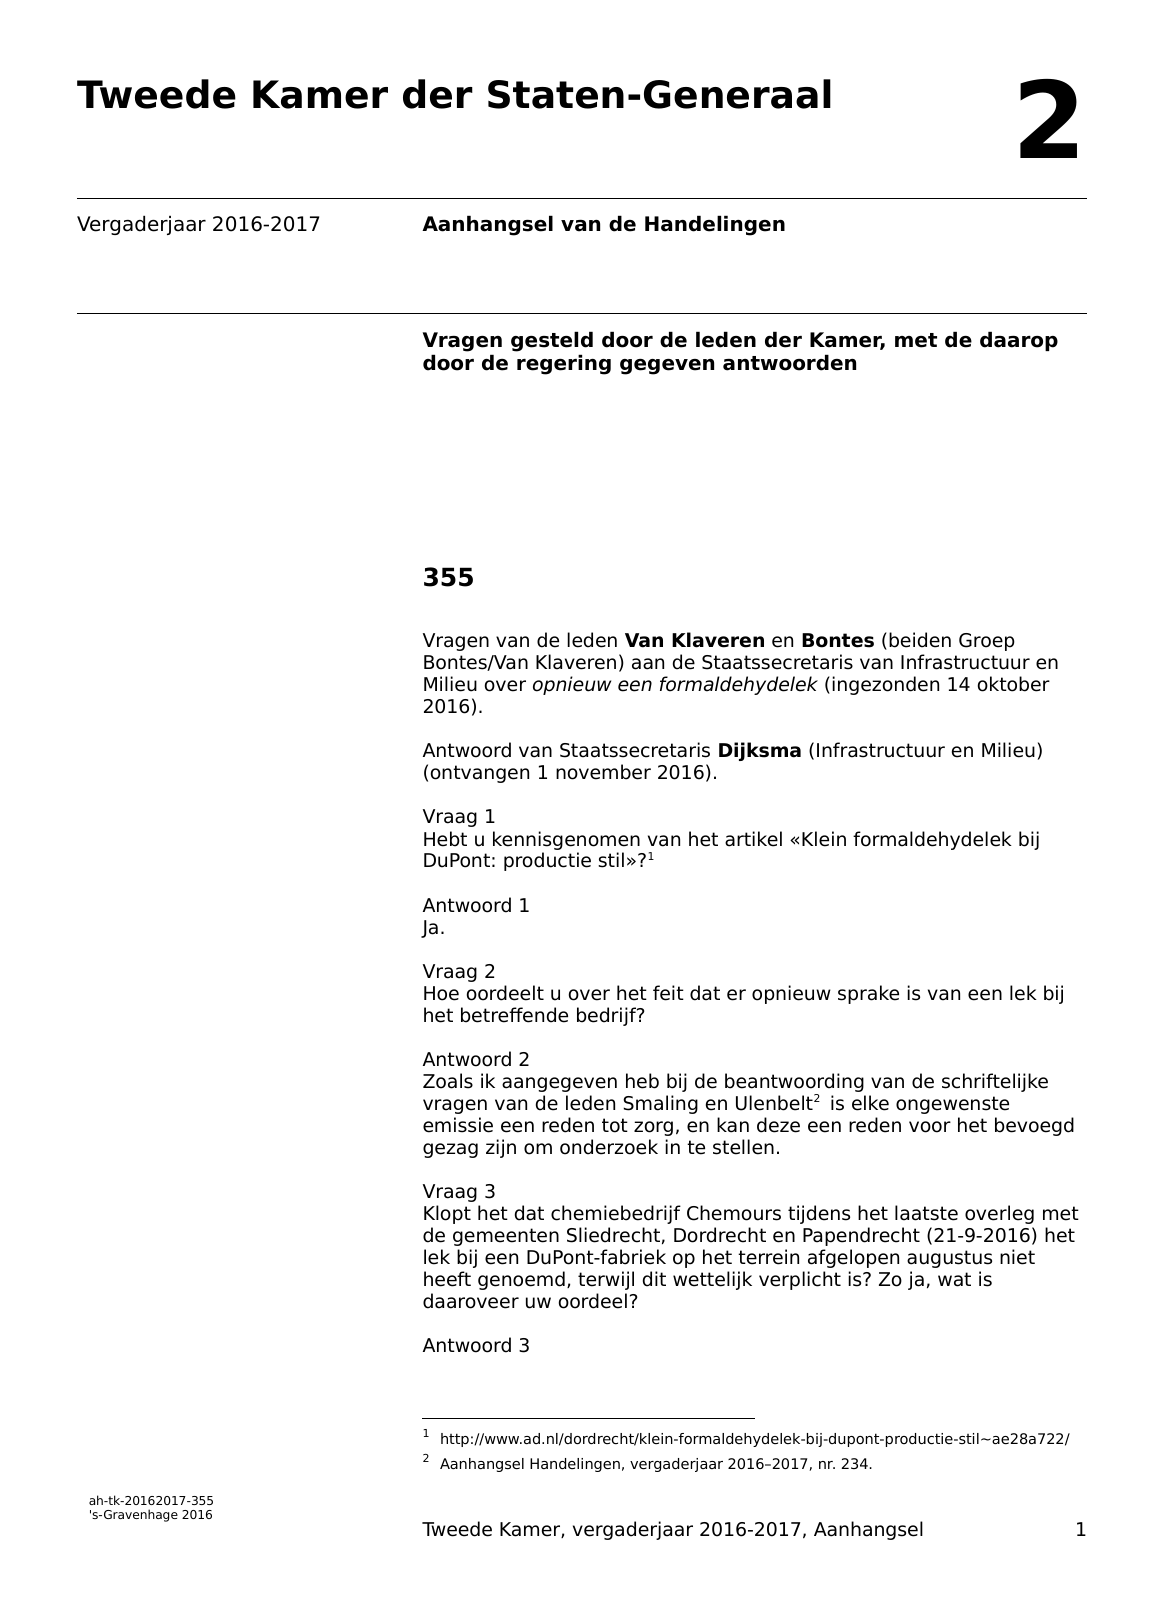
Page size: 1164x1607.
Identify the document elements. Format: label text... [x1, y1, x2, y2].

table_cell [77, 314, 422, 375]
text Hoe oordeelt u over het feit dat er opnieuw sprake is van een lek bij het betreffende bedrijf? [422, 983, 1087, 1027]
text Antwoord van Staatssecretaris Dijksma (Infrastructuur en Milieu) (ontvangen 1 november 2016). [422, 740, 1087, 784]
text Zoals ik aangegeven heb bij de beantwoording van de schriftelijke vragen van de leden Smaling en Ulenbelt is elke ongewenste emissie een reden tot zorg, en kan deze een reden voor het bevoegd gezag zijn om onderzoek in te stellen. [422, 1071, 1087, 1159]
text Vraag 3 [422, 1181, 1087, 1203]
text 's-Gravenhage 2016 [88, 1508, 323, 1522]
text 355 [422, 563, 1087, 592]
table_header Tweede Kamer der Staten-Generaal [77, 59, 886, 198]
text http://www.ad.nl/dordrecht/klein-formaldehydelek-bij-dupont-productie-stil~ae28a722/ [422, 1427, 1087, 1449]
text Hebt u kennisgenomen van het artikel «Klein formaldehydelek bij DuPont: productie stil»? [422, 828, 1087, 872]
table_cell Vragen gesteld door de leden der Kamer, met de daarop door de regering gegeven antwoorden [422, 314, 1087, 375]
text Antwoord 3 [422, 1335, 1087, 1357]
text ah-tk-20162017-355 [88, 1494, 323, 1508]
text Antwoord 1 [422, 894, 1087, 917]
table_cell Vergaderjaar 2016-2017 [77, 199, 422, 313]
text Vragen van de leden Van Klaveren en Bontes (beiden Groep Bontes/Van Klaveren) aan de Staatssecretaris van Infrastructuur en Milieu over opnieuw een formaldehydelek (ingezonden 14 oktober 2016). [422, 630, 1087, 718]
table_cell Aanhangsel van de Handelingen [422, 199, 1087, 313]
text Klopt het dat chemiebedrijf Chemours tijdens het laatste overleg met de gemeenten Sliedrecht, Dordrecht en Papendrecht (21-9-2016) het lek bij een DuPont-fabriek op het terrein afgelopen augustus niet heeft genoemd, terwijl dit wettelijk verplicht is? Zo ja, wat is daaroveer uw oordeel? [422, 1203, 1087, 1313]
table_header 2 [886, 59, 1087, 198]
text Aanhangsel Handelingen, vergaderjaar 2016–2017, nr. 234. [422, 1452, 1087, 1474]
text Ja. [422, 917, 1087, 938]
text Vraag 2 [422, 961, 1087, 983]
text Antwoord 2 [422, 1049, 1087, 1071]
text Vraag 1 [422, 806, 1087, 828]
